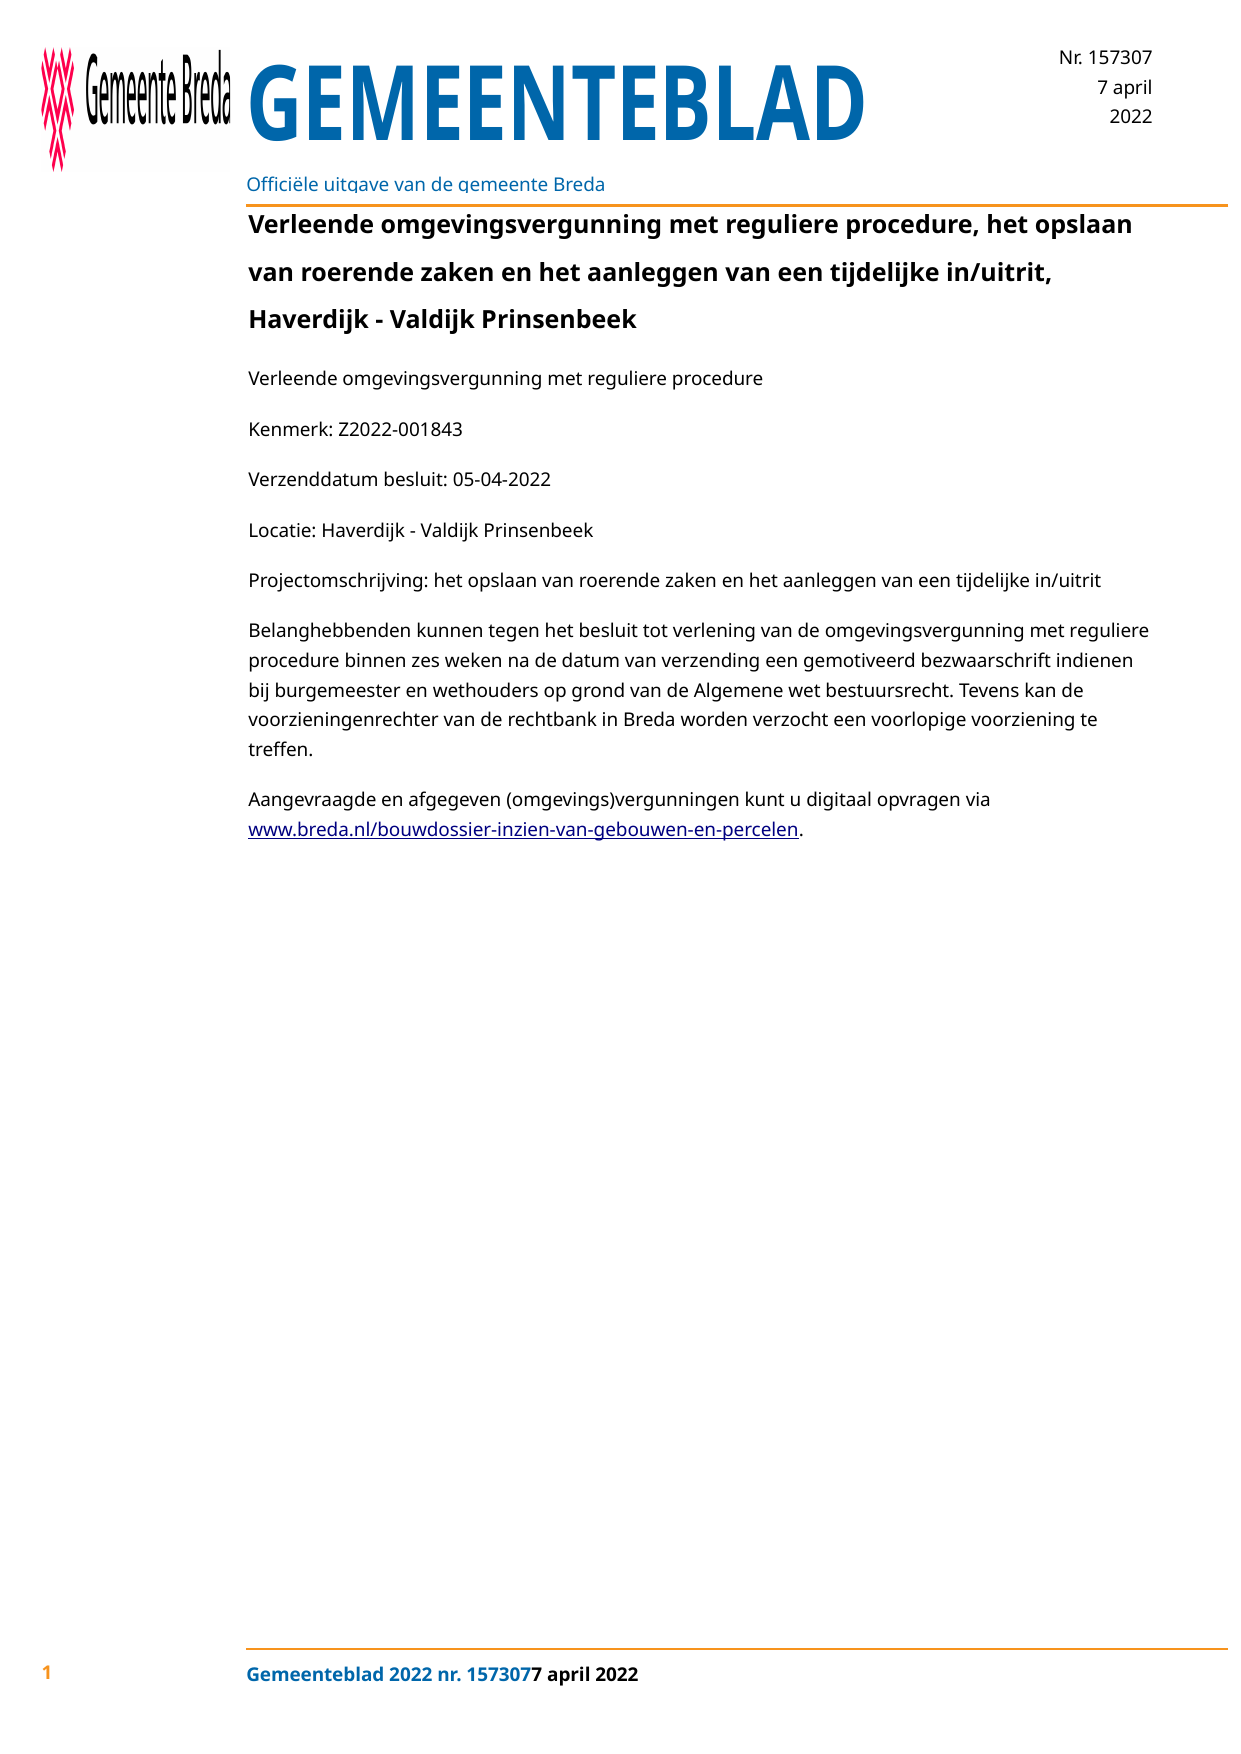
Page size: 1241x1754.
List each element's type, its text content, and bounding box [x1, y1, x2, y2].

text Verzenddatum besluit: 05-04-2022 [248, 466, 1152, 492]
text Belanghebbenden kunnen tegen het besluit tot verlening van de omgevingsvergunning met reguliere procedure binnen zes weken na de datum van verzending een gemotiveerd bezwaarschrift indienen bij burgemeester en wethouders op grond van de Algemene wet bestuursrecht. Tevens kan de voorzieningenrechter van de rechtbank in Breda worden verzocht een voorlopige voorziening te treffen. [248, 618, 1152, 762]
text Aangevraagde en afgegeven (omgevings)vergunningen kunt u digitaal opvragen via www.breda.nl/bouwdossier-inzien-van-gebouwen-en-percelen. [248, 786, 1152, 842]
text Verleende omgevingsvergunning met reguliere procedure, het opslaan van roerende zaken en het aanleggen van een tijdelijke in/uitrit, Haverdijk - Valdijk Prinsenbeek [248, 207, 1152, 336]
text Locatie: Haverdijk - Valdijk Prinsenbeek [248, 517, 1152, 542]
text Projectomschrijving: het opslaan van roerende zaken en het aanleggen van een tijdelijke in/uitrit [248, 567, 1152, 593]
text Verleende omgevingsvergunning met reguliere procedure [248, 366, 1152, 391]
text Kenmerk: Z2022-001843 [248, 416, 1152, 442]
picture [41, 47, 231, 172]
